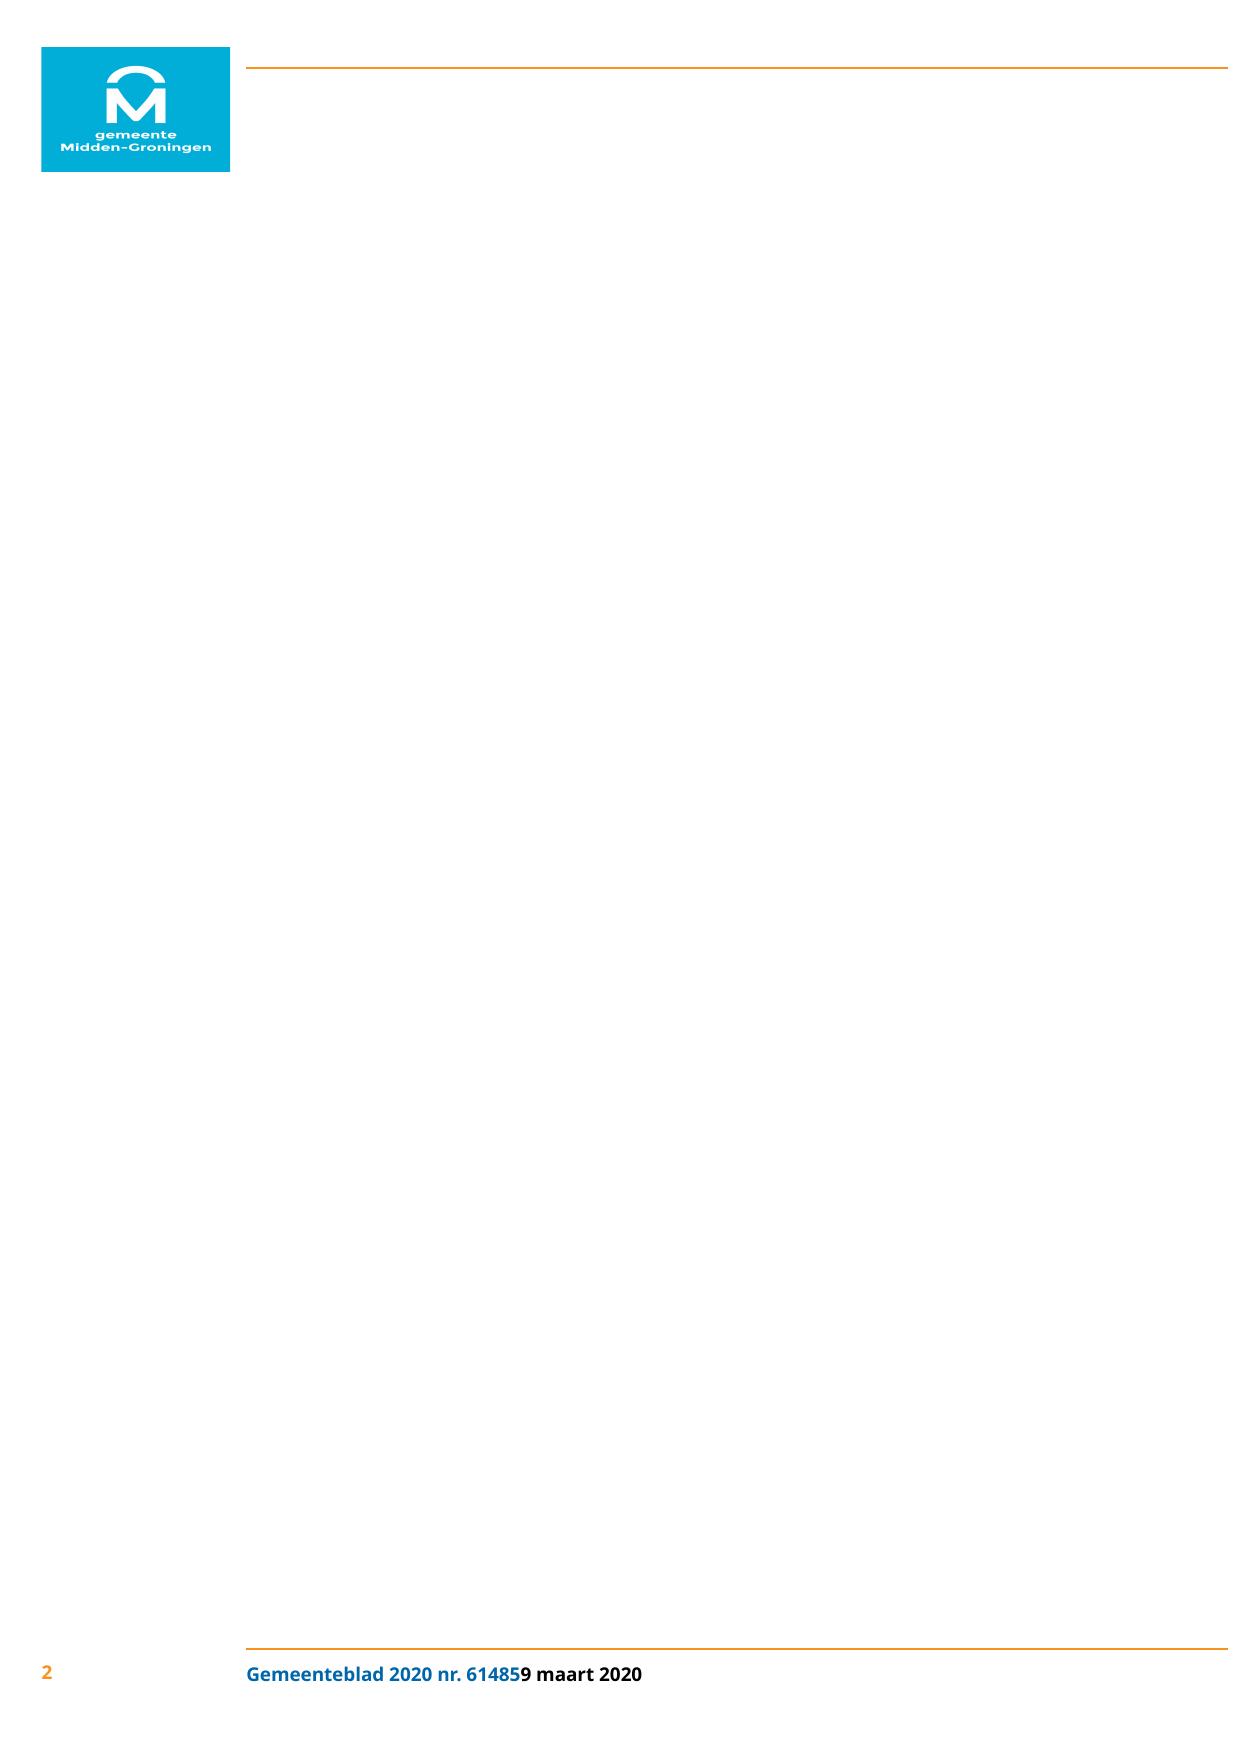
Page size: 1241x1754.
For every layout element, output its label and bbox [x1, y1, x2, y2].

picture [107, 89, 165, 122]
picture [184, 146, 190, 153]
picture [108, 66, 164, 82]
